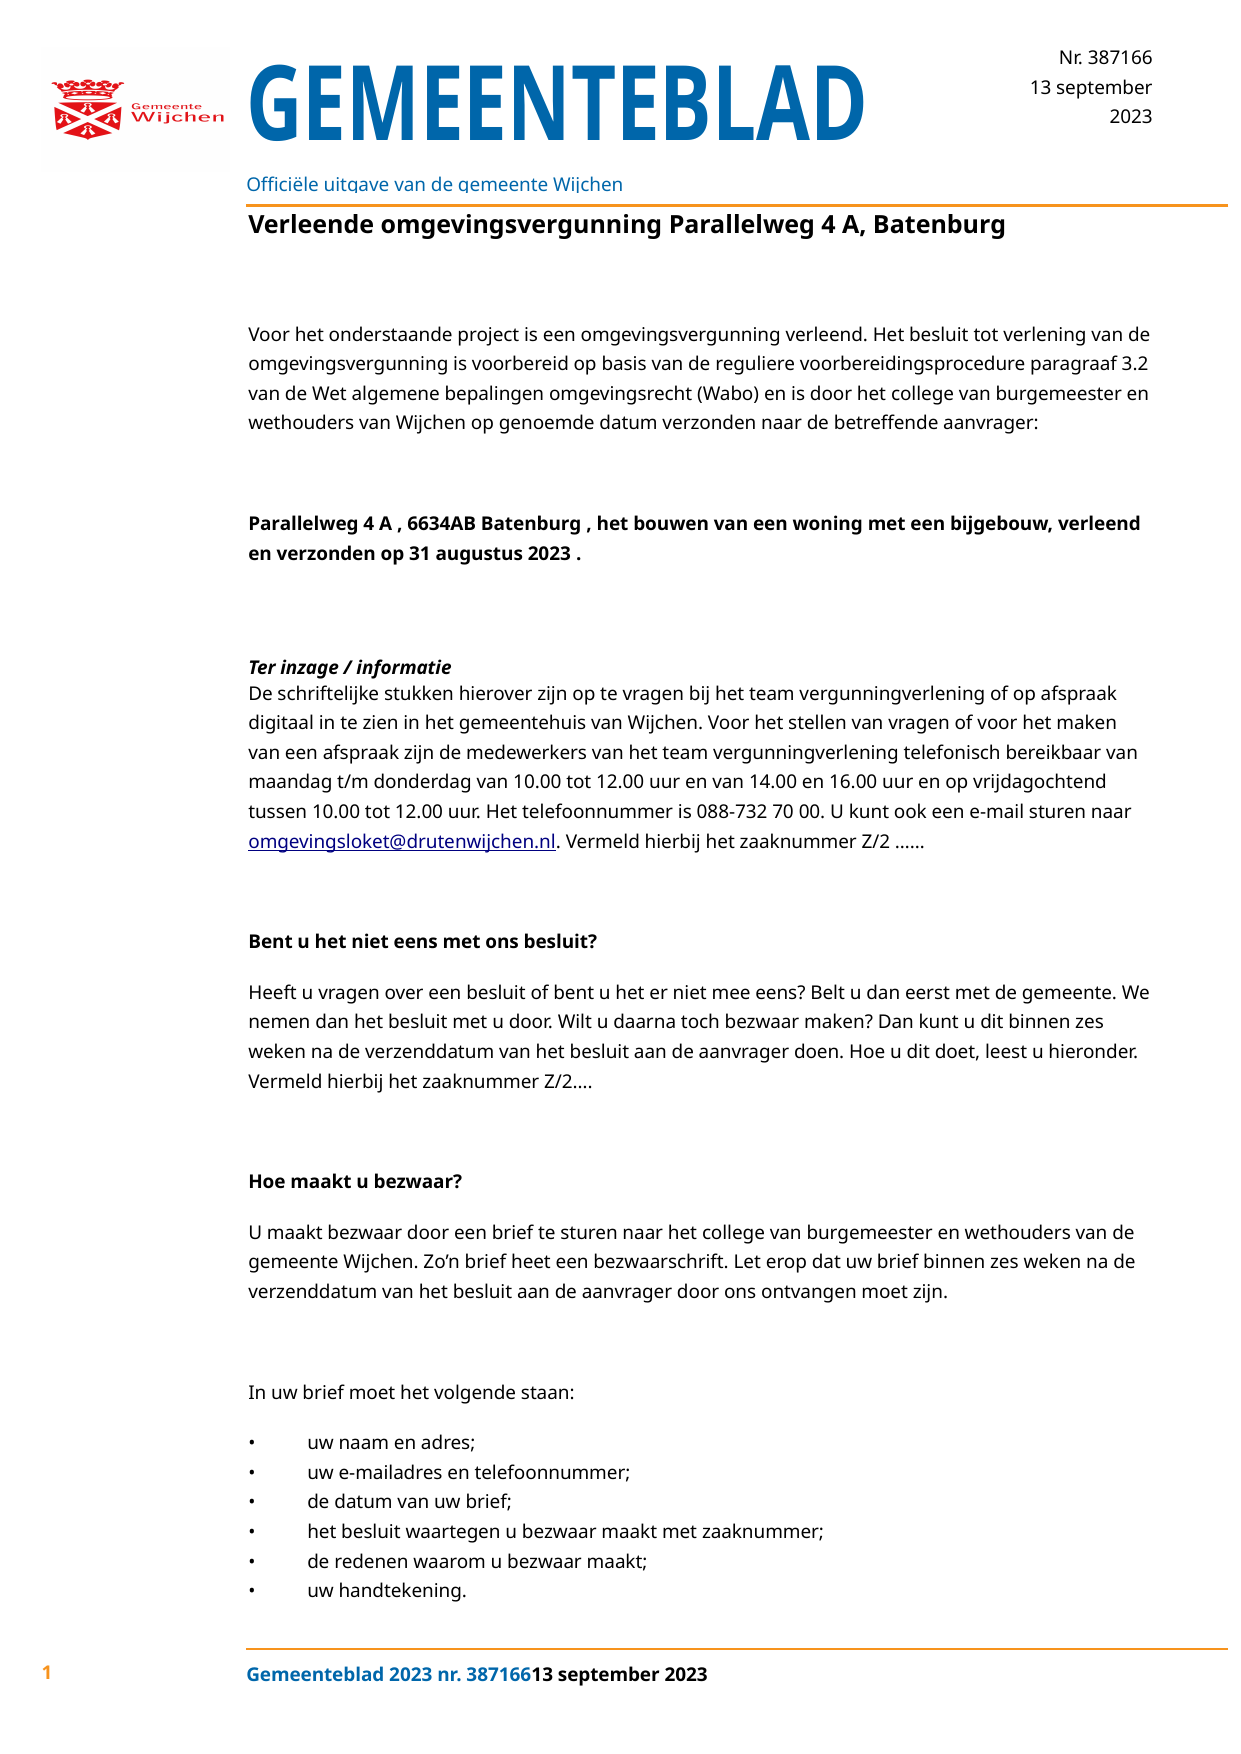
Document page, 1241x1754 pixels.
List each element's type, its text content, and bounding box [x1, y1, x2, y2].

list uw e-mailadres en telefoonnummer; [248, 1459, 1152, 1485]
text In uw brief moet het volgende staan: [248, 1379, 1152, 1405]
text Hoe maakt u bezwaar? [248, 1169, 1152, 1194]
text U maakt bezwaar door een brief te sturen naar het college van burgemeester en wethouders van de gemeente Wijchen. Zo’n brief heet een bezwaarschrift. Let erop dat uw brief binnen zes weken na de verzenddatum van het besluit aan de aanvrager door ons ontvangen moet zijn. [248, 1219, 1152, 1304]
text Voor het onderstaande project is een omgevingsvergunning verleend. Het besluit tot verlening van de omgevingsvergunning is voorbereid op basis van de reguliere voorbereidingsprocedure paragraaf 3.2 van de Wet algemene bepalingen omgevingsrecht (Wabo) en is door het college van burgemeester en wethouders van Wijchen op genoemde datum verzonden naar de betreffende aanvrager: [248, 321, 1152, 435]
text Bent u het niet eens met ons besluit? [248, 929, 1152, 954]
list de redenen waarom u bezwaar maakt; [248, 1548, 1152, 1574]
text Verleende omgevingsvergunning Parallelweg 4 A, Batenburg [248, 207, 1152, 241]
list de datum van uw brief; [248, 1489, 1152, 1514]
text Ter inzage / informatie [248, 654, 1152, 680]
list het besluit waartegen u bezwaar maakt met zaaknummer; [248, 1518, 1152, 1544]
list uw handtekening. [248, 1577, 1152, 1603]
text De schriftelijke stukken hierover zijn op te vragen bij het team vergunningverlening of op afspraak digitaal in te zien in het gemeentehuis van Wijchen. Voor het stellen van vragen of voor het maken van een afspraak zijn de medewerkers van het team vergunningverlening telefonisch bereikbaar van maandag t/m donderdag van 10.00 tot 12.00 uur en van 14.00 en 16.00 uur en op vrijdagochtend tussen 10.00 tot 12.00 uur. Het telefoonnummer is 088-732 70 00. U kunt ook een e-mail sturen naar omgevingsloket@drutenwijchen.nl. Vermeld hierbij het zaaknummer Z/2 …… [248, 680, 1152, 854]
text Heeft u vragen over een besluit of bent u het er niet mee eens? Belt u dan eerst met de gemeente. We nemen dan het besluit met u door. Wilt u daarna toch bezwaar maken? Dan kunt u dit binnen zes weken na de verzenddatum van het besluit aan de aanvrager doen. Hoe u dit doet, leest u hieronder. Vermeld hierbij het zaaknummer Z/2…. [248, 979, 1152, 1094]
text Parallelweg 4 A , 6634AB Batenburg , het bouwen van een woning met een bijgebouw, verleend en verzonden op 31 augustus 2023 . [248, 510, 1152, 566]
picture [41, 47, 231, 172]
list uw naam en adres; [248, 1429, 1152, 1455]
